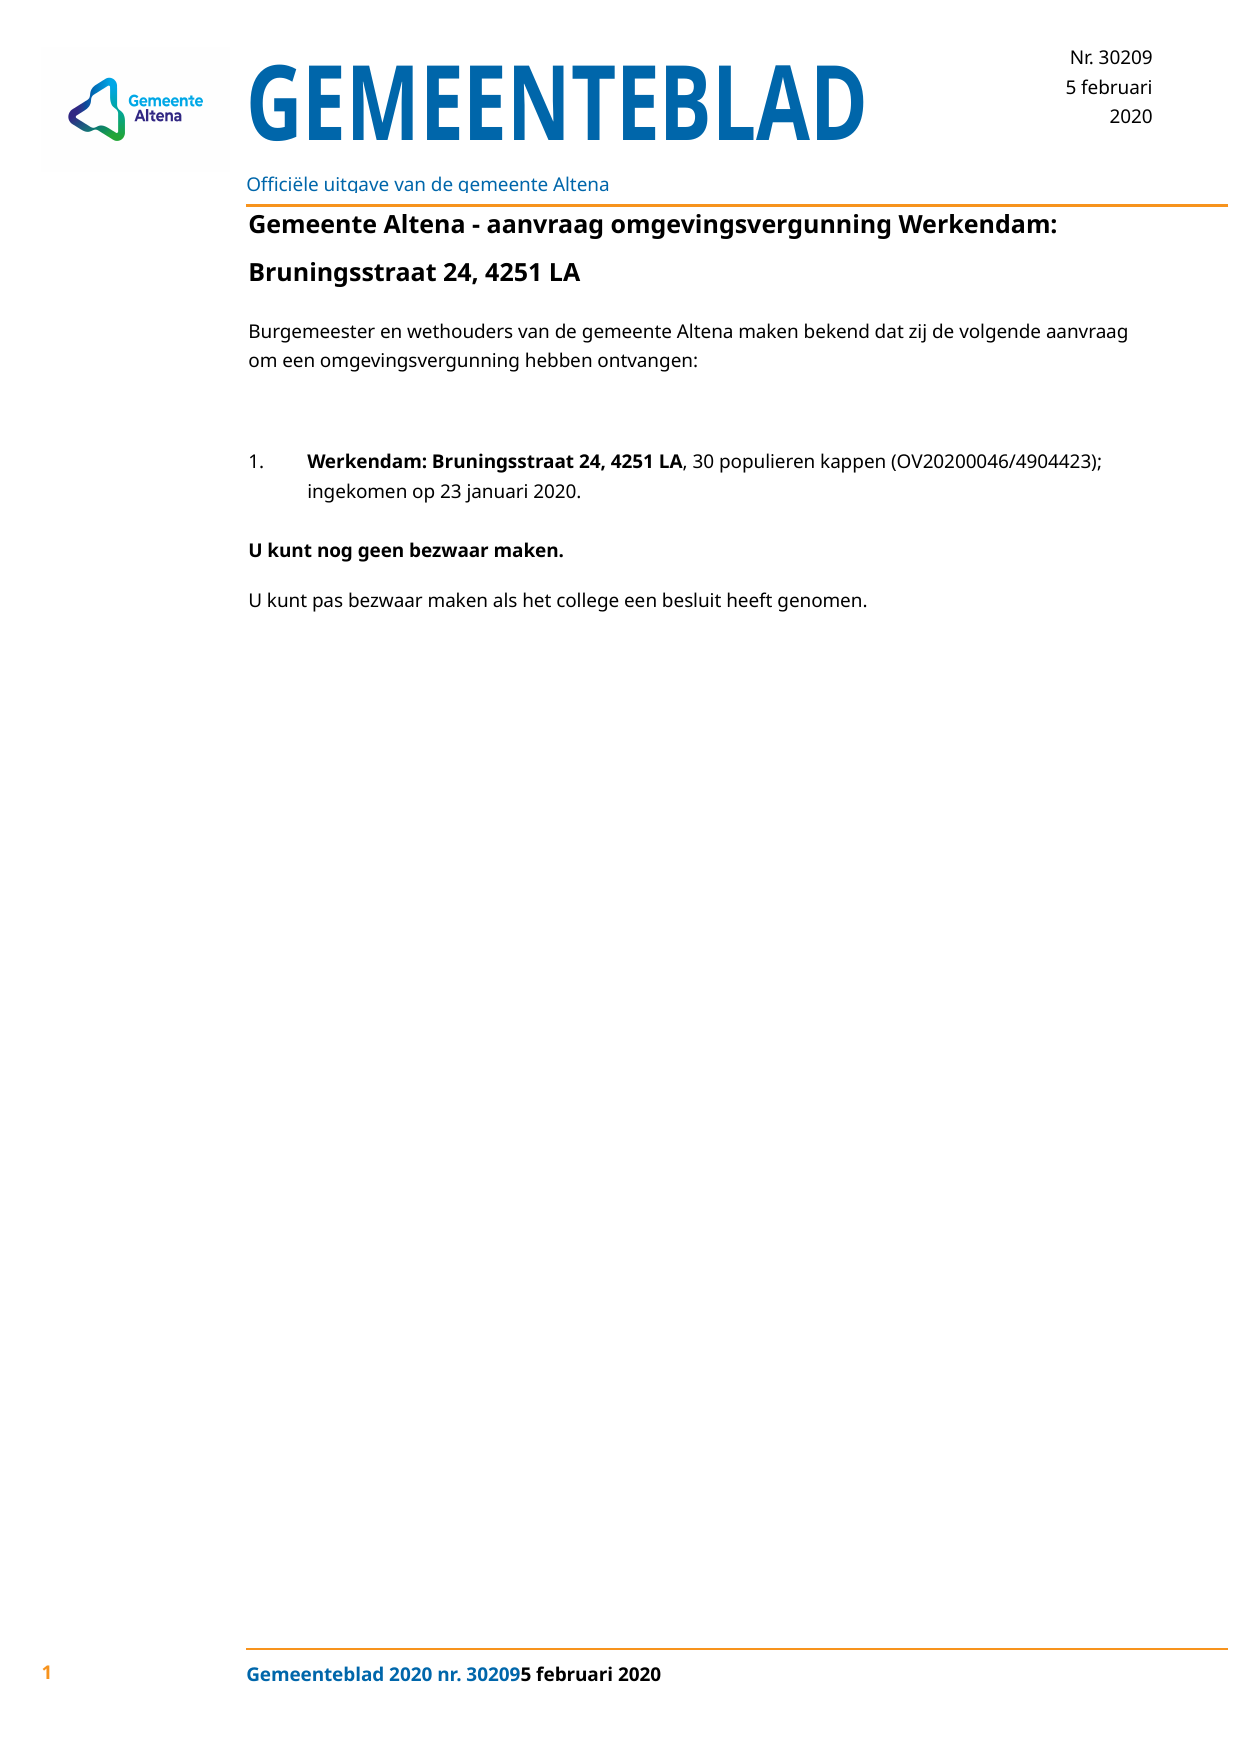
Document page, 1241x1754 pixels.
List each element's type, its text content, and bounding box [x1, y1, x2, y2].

text Burgemeester en wethouders van de gemeente Altena maken bekend dat zij de volgende aanvraag om een omgevingsvergunning hebben ontvangen: [248, 318, 1152, 373]
text U kunt nog geen bezwaar maken. [248, 537, 1152, 563]
text Gemeente Altena - aanvraag omgevingsvergunning Werkendam: Bruningsstraat 24, 4251 LA [248, 207, 1152, 288]
list Werkendam: Bruningsstraat 24, 4251 LA, 30 populieren kappen (OV20200046/4904423); ingekomen op 23 januari 2020. [248, 448, 1152, 504]
text U kunt pas bezwaar maken als het college een besluit heeft genomen. [248, 587, 1152, 613]
picture [41, 47, 231, 172]
